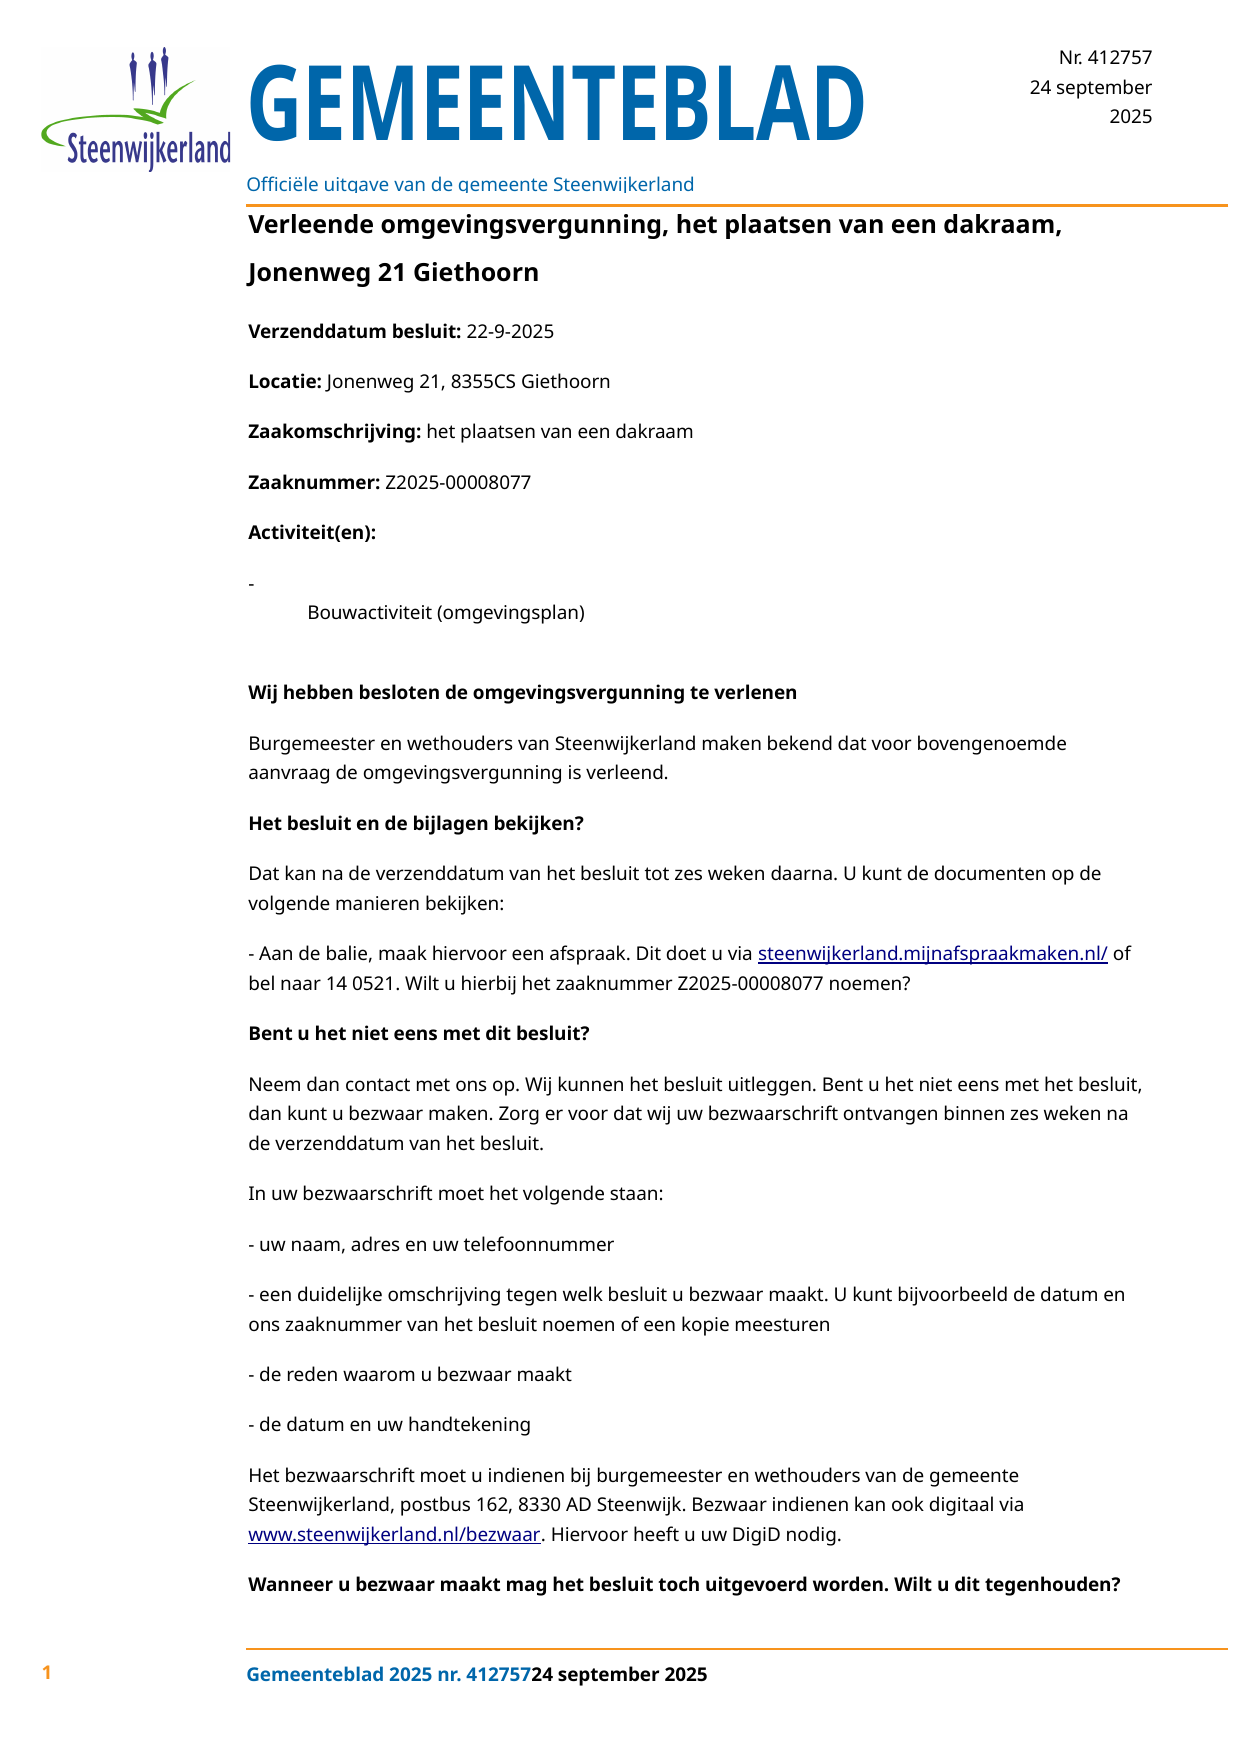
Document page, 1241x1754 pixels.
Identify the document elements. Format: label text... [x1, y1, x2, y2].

text In uw bezwaarschrift moet het volgende staan: [248, 1180, 1152, 1206]
picture [41, 47, 231, 172]
text Wij hebben besloten de omgevingsvergunning te verlenen [248, 679, 1152, 705]
text Locatie: Jonenweg 21, 8355CS Giethoorn [248, 368, 1152, 394]
text Het bezwaarschrift moet u indienen bij burgemeester en wethouders van de gemeente Steenwijkerland, postbus 162, 8330 AD Steenwijk. Bezwaar indienen kan ook digitaal via www.steenwijkerland.nl/bezwaar. Hiervoor heeft u uw DigiD nodig. [248, 1462, 1152, 1547]
text - de reden waarom u bezwaar maakt [248, 1361, 1152, 1387]
text Het besluit en de bijlagen bekijken? [248, 810, 1152, 836]
text Zaaknummer: Z2025-00008077 [248, 469, 1152, 495]
text Verleende omgevingsvergunning, het plaatsen van een dakraam, Jonenweg 21 Giethoorn [248, 207, 1152, 288]
text Zaakomschrijving: het plaatsen van een dakraam [248, 419, 1152, 444]
text - de datum en uw handtekening [248, 1412, 1152, 1437]
text Bent u het niet eens met dit besluit? [248, 1020, 1152, 1046]
text Dat kan na de verzenddatum van het besluit tot zes weken daarna. U kunt de documenten op de volgende manieren bekijken: [248, 860, 1152, 916]
text Neem dan contact met ons op. Wij kunnen het besluit uitleggen. Bent u het niet eens met het besluit, dan kunt u bezwaar maken. Zorg er voor dat wij uw bezwaarschrift ontvangen binnen zes weken na de verzenddatum van het besluit. [248, 1071, 1152, 1156]
text - uw naam, adres en uw telefoonnummer [248, 1231, 1152, 1257]
list Bouwactiviteit (omgevingsplan) [248, 599, 1152, 625]
text - een duidelijke omschrijving tegen welk besluit u bezwaar maakt. U kunt bijvoorbeeld de datum en ons zaaknummer van het besluit noemen of een kopie meesturen [248, 1281, 1152, 1337]
text Activiteit(en): [248, 519, 1152, 545]
text - Aan de balie, maak hiervoor een afspraak. Dit doet u via steenwijkerland.mijnafspraakmaken.nl/ of bel naar 14 0521. Wilt u hierbij het zaaknummer Z2025-00008077 noemen? [248, 940, 1152, 996]
text Wanneer u bezwaar maakt mag het besluit toch uitgevoerd worden. Wilt u dit tegenhouden? [248, 1572, 1152, 1597]
text Verzenddatum besluit: 22-9-2025 [248, 318, 1152, 344]
text Burgemeester en wethouders van Steenwijkerland maken bekend dat voor bovengenoemde aanvraag de omgevingsvergunning is verleend. [248, 730, 1152, 785]
